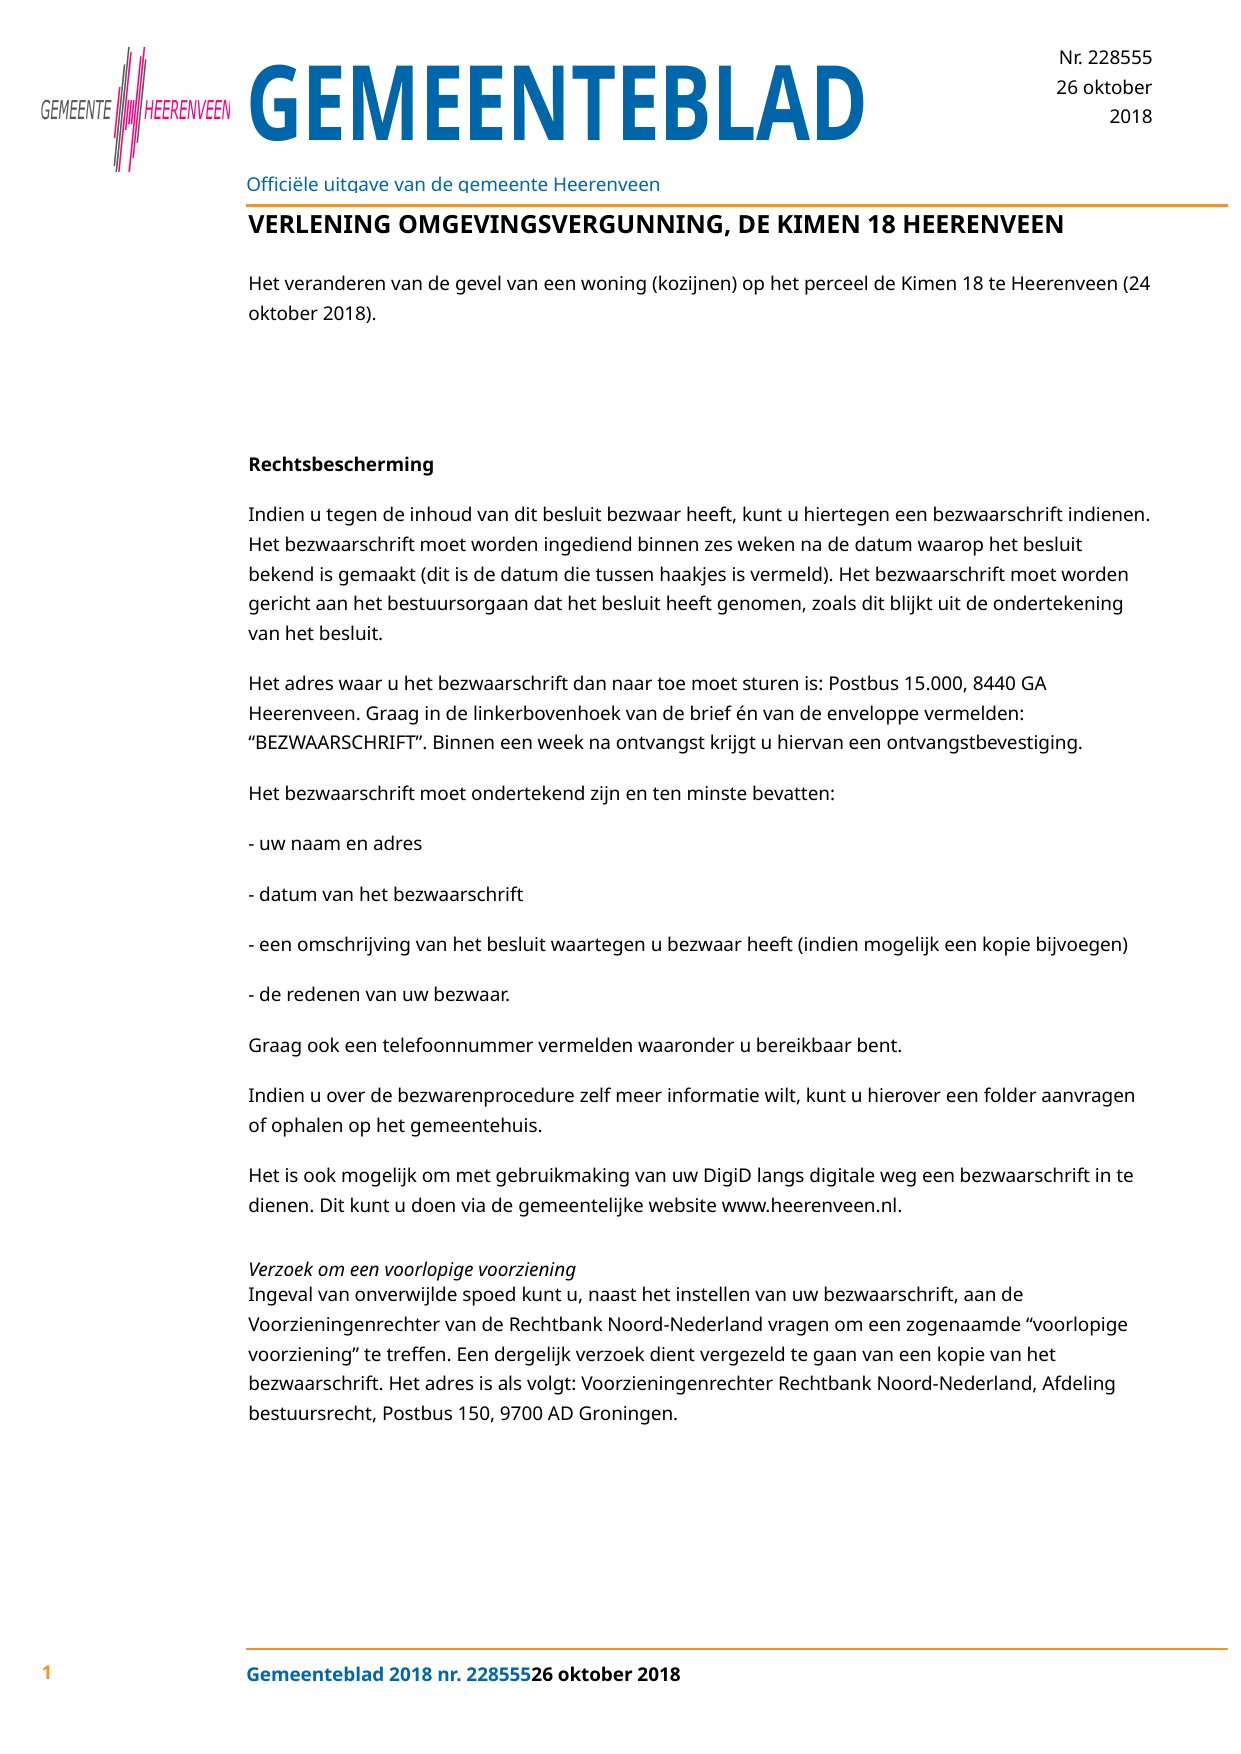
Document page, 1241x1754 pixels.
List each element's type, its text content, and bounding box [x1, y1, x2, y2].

text Graag ook een telefoonnummer vermelden waaronder u bereikbaar bent. [248, 1032, 1152, 1058]
text VERLENING OMGEVINGSVERGUNNING, DE KIMEN 18 HEERENVEEN [248, 207, 1152, 241]
text - uw naam en adres [248, 830, 1152, 856]
text Indien u tegen de inhoud van dit besluit bezwaar heeft, kunt u hiertegen een bezwaarschrift indienen. Het bezwaarschrift moet worden ingediend binnen zes weken na de datum waarop het besluit bekend is gemaakt (dit is de datum die tussen haakjes is vermeld). Het bezwaarschrift moet worden gericht aan het bestuursorgaan dat het besluit heeft genomen, zoals dit blijkt uit de ondertekening van het besluit. [248, 502, 1152, 646]
text - de redenen van uw bezwaar. [248, 982, 1152, 1007]
text Het is ook mogelijk om met gebruikmaking van uw DigiD langs digitale weg een bezwaarschrift in te dienen. Dit kunt u doen via de gemeentelijke website www.heerenveen.nl. [248, 1162, 1152, 1218]
text Verzoek om een voorlopige voorziening [248, 1256, 1152, 1282]
text Rechtsbescherming [248, 451, 1152, 477]
text Het adres waar u het bezwaarschrift dan naar toe moet sturen is: Postbus 15.000, 8440 GA Heerenveen. Graag in de linkerbovenhoek van de brief én van de enveloppe vermelden: “BEZWAARSCHRIFT”. Binnen een week na ontvangst krijgt u hiervan een ontvangstbevestiging. [248, 670, 1152, 755]
text Het veranderen van de gevel van een woning (kozijnen) op het perceel de Kimen 18 te Heerenveen (24 oktober 2018). [248, 270, 1152, 326]
text Ingeval van onverwijlde spoed kunt u, naast het instellen van uw bezwaarschrift, aan de Voorzieningenrechter van de Rechtbank Noord-Nederland vragen om een zogenaamde “voorlopige voorziening” te treffen. Een dergelijk verzoek dient vergezeld te gaan van een kopie van het bezwaarschrift. Het adres is als volgt: Voorzieningenrechter Rechtbank Noord-Nederland, Afdeling bestuursrecht, Postbus 150, 9700 AD Groningen. [248, 1282, 1152, 1426]
text Indien u over de bezwarenprocedure zelf meer informatie wilt, kunt u hierover een folder aanvragen of ophalen op het gemeentehuis. [248, 1082, 1152, 1138]
text - datum van het bezwaarschrift [248, 881, 1152, 906]
picture [41, 47, 231, 172]
text Het bezwaarschrift moet ondertekend zijn en ten minste bevatten: [248, 780, 1152, 806]
text - een omschrijving van het besluit waartegen u bezwaar heeft (indien mogelijk een kopie bijvoegen) [248, 931, 1152, 957]
